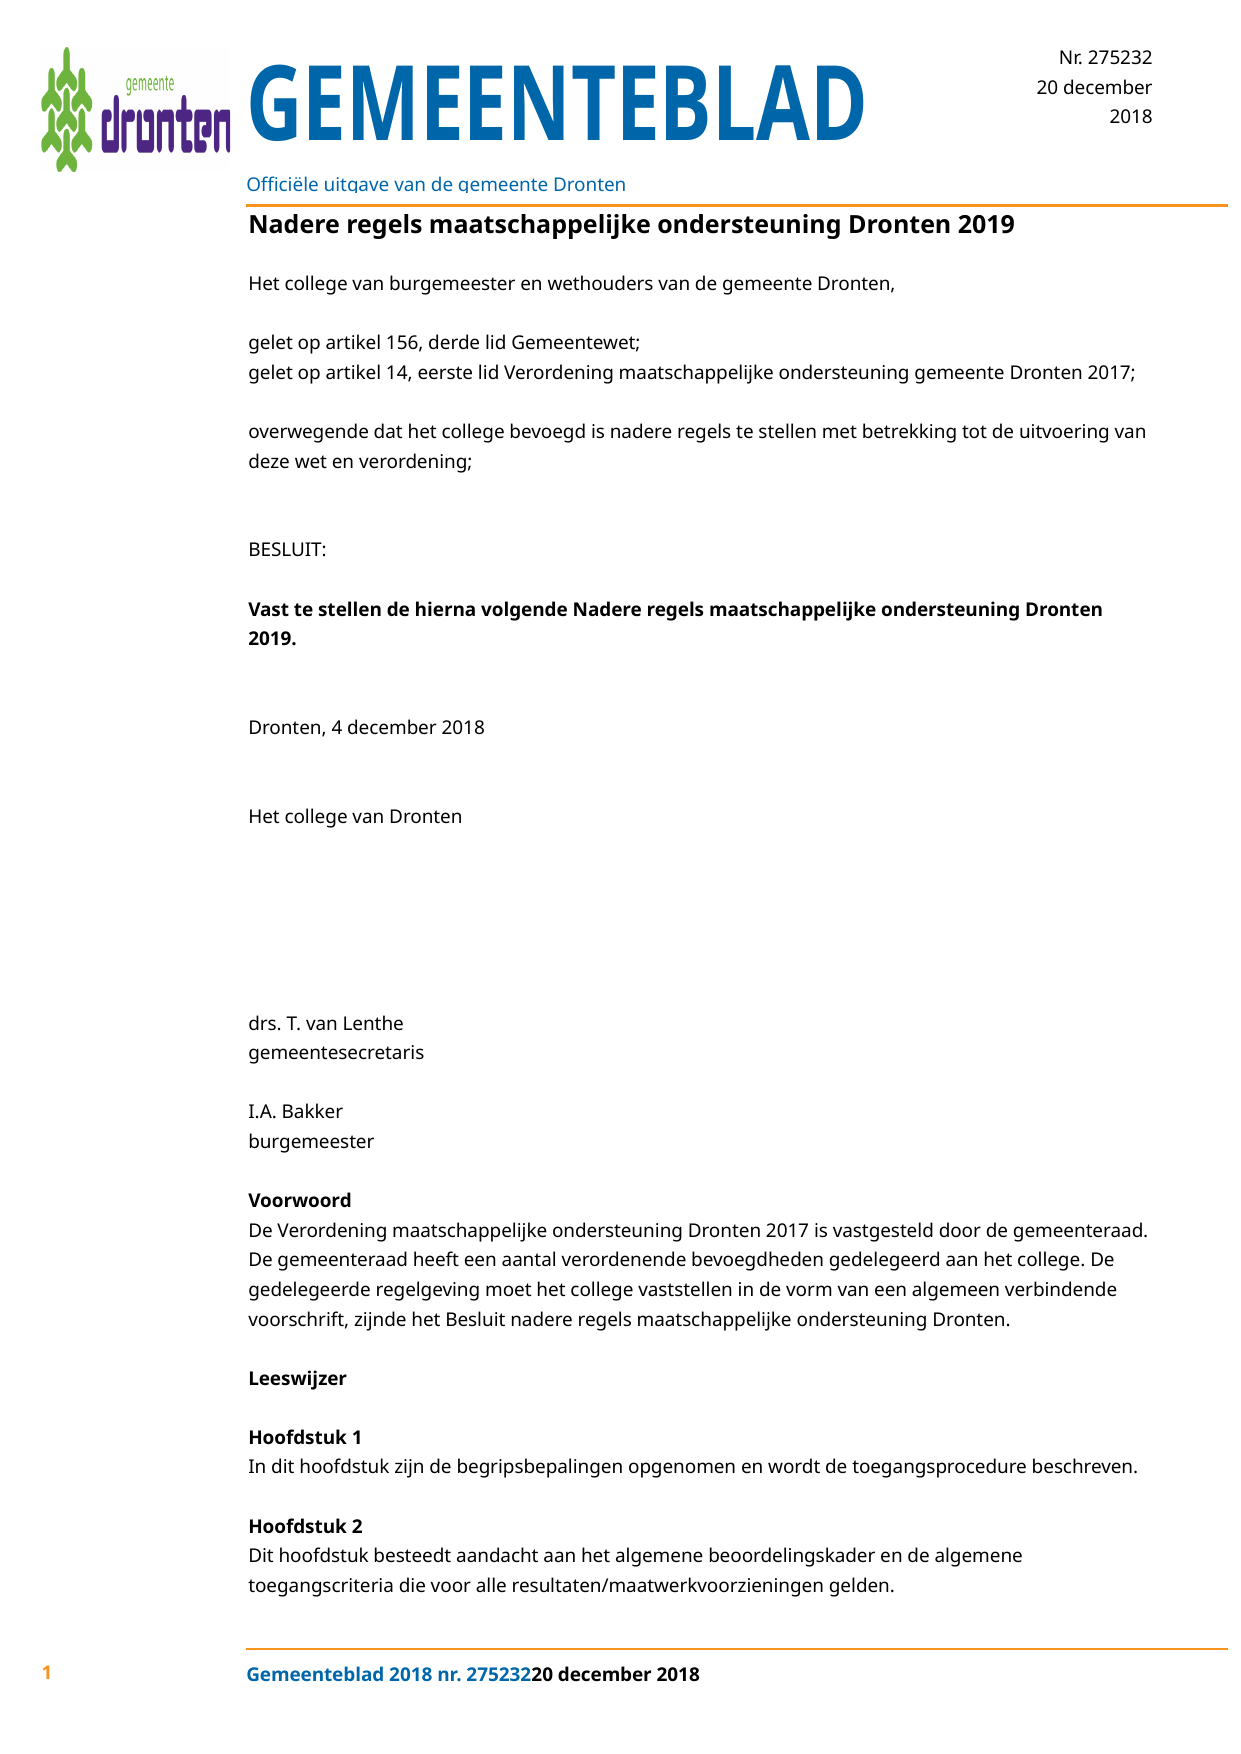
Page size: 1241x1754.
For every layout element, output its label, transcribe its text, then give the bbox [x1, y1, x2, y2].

text gelet op artikel 156, derde lid Gemeentewet; [248, 329, 1152, 355]
text Nadere regels maatschappelijke ondersteuning Dronten 2019 [248, 207, 1152, 241]
text Dronten, 4 december 2018 [248, 714, 1152, 740]
text In dit hoofdstuk zijn de begripsbepalingen opgenomen en wordt de toegangsprocedure beschreven. [248, 1454, 1152, 1479]
text burgemeester [248, 1128, 1152, 1154]
text Dit hoofdstuk besteedt aandacht aan het algemene beoordelingskader en de algemene toegangscriteria die voor alle resultaten/maatwerkvoorzieningen gelden. [248, 1542, 1152, 1598]
text De Verordening maatschappelijke ondersteuning Dronten 2017 is vastgesteld door de gemeenteraad. De gemeenteraad heeft een aantal verordenende bevoegdheden gedelegeerd aan het college. De gedelegeerde regelgeving moet het college vaststellen in de vorm van een algemeen verbindende voorschrift, zijnde het Besluit nadere regels maatschappelijke ondersteuning Dronten. [248, 1217, 1152, 1331]
text drs. T. van Lenthe [248, 1010, 1152, 1036]
text Het college van burgemeester en wethouders van de gemeente Dronten, [248, 270, 1152, 296]
text I.A. Bakker [248, 1099, 1152, 1124]
text Leeswijzer [248, 1365, 1152, 1391]
text overwegende dat het college bevoegd is nadere regels te stellen met betrekking tot de uitvoering van deze wet en verordening; [248, 418, 1152, 473]
text Het college van Dronten [248, 803, 1152, 828]
text Hoofdstuk 1 [248, 1424, 1152, 1450]
text Hoofdstuk 2 [248, 1513, 1152, 1538]
text BESLUIT: [248, 537, 1152, 562]
text gemeentesecretaris [248, 1039, 1152, 1065]
text Voorwoord [248, 1187, 1152, 1213]
text Vast te stellen de hierna volgende Nadere regels maatschappelijke ondersteuning Dronten 2019. [248, 596, 1152, 651]
picture [41, 47, 231, 172]
text gelet op artikel 14, eerste lid Verordening maatschappelijke ondersteuning gemeente Dronten 2017; [248, 359, 1152, 385]
